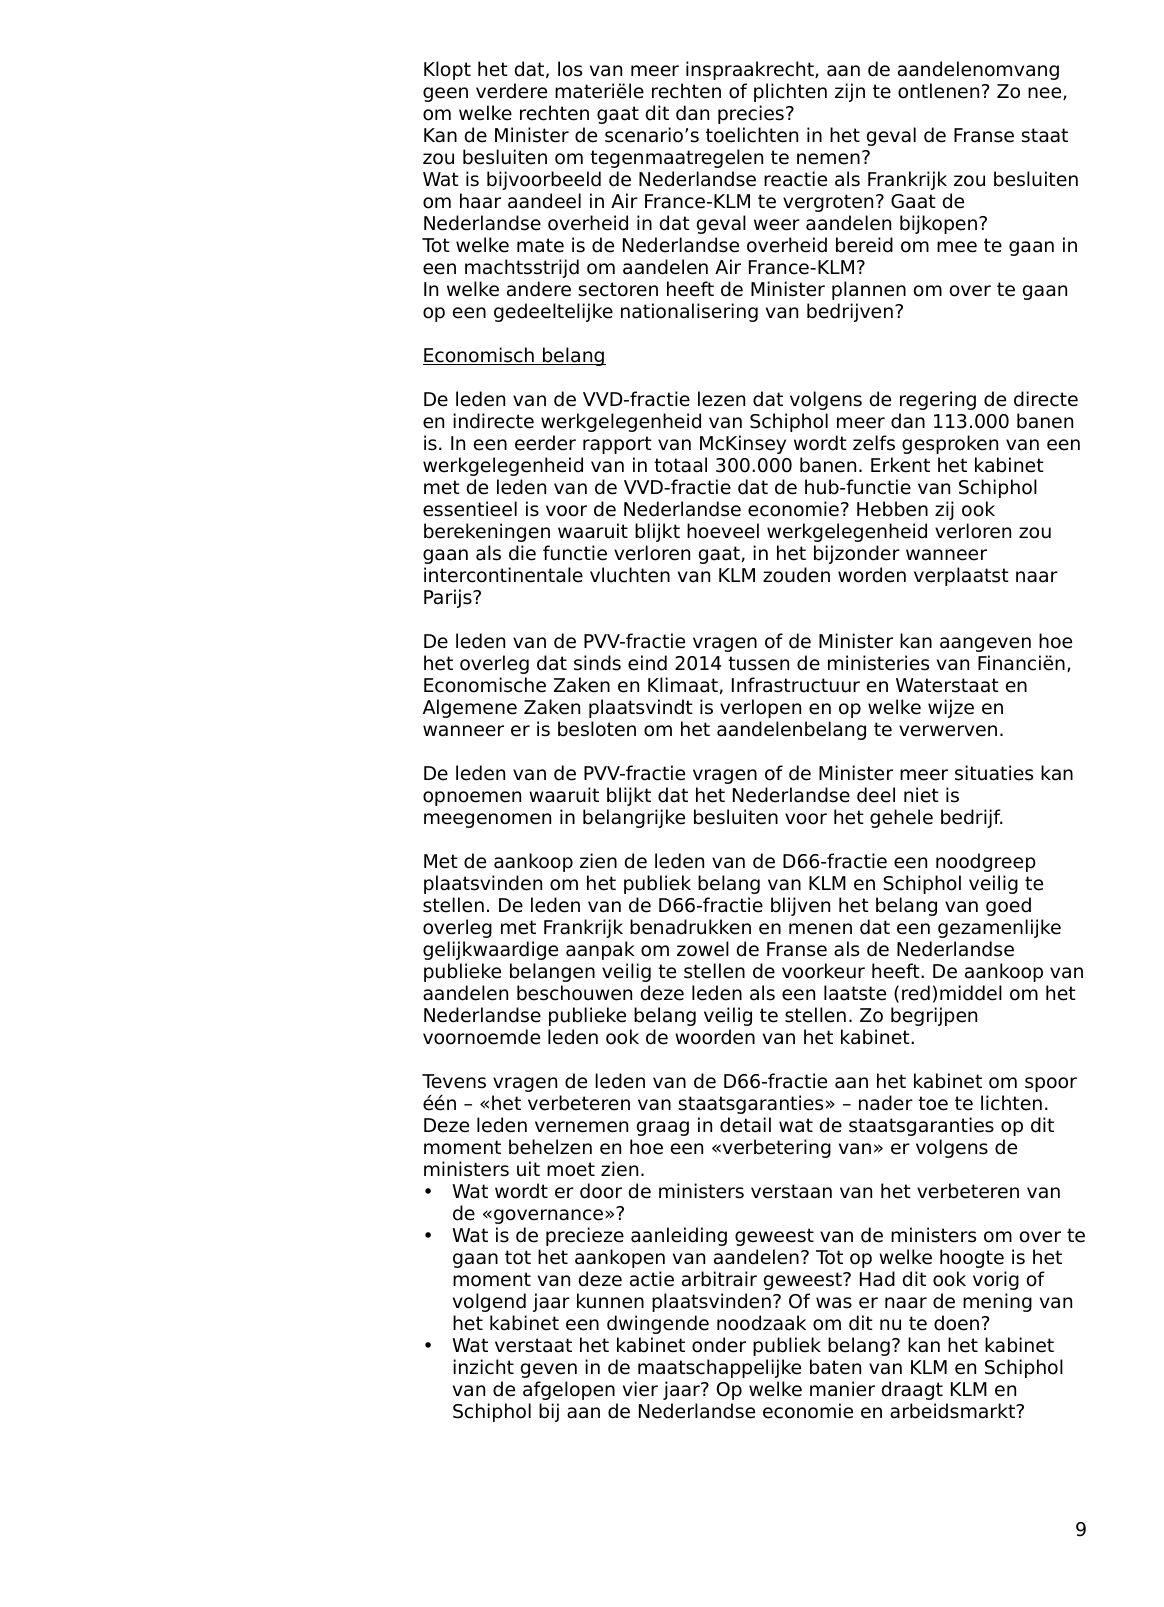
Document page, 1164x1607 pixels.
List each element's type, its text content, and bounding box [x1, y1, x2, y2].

text Tevens vragen de leden van de D66-fractie aan het kabinet om spoor één – «het verbeteren van staatsgaranties» – nader toe te lichten. Deze leden vernemen graag in detail wat de staatsgaranties op dit moment behelzen en hoe een «verbetering van» er volgens de ministers uit moet zien. [422, 1071, 1087, 1181]
text De leden van de PVV-fractie vragen of de Minister meer situaties kan opnoemen waaruit blijkt dat het Nederlandse deel niet is meegenomen in belangrijke besluiten voor het gehele bedrijf. [422, 763, 1087, 829]
text Met de aankoop zien de leden van de D66-fractie een noodgreep plaatsvinden om het publiek belang van KLM en Schiphol veilig te stellen. De leden van de D66-fractie blijven het belang van goed overleg met Frankrijk benadrukken en menen dat een gezamenlijke gelijkwaardige aanpak om zowel de Franse als de Nederlandse publieke belangen veilig te stellen de voorkeur heeft. De aankoop van aandelen beschouwen deze leden als een laatste (red)middel om het Nederlandse publieke belang veilig te stellen. Zo begrijpen voornoemde leden ook de woorden van het kabinet. [422, 851, 1087, 1049]
text In welke andere sectoren heeft de Minister plannen om over te gaan op een gedeeltelijke nationalisering van bedrijven? [422, 279, 1087, 323]
text Klopt het dat, los van meer inspraakrecht, aan de aandelenomvang geen verdere materiële rechten of plichten zijn te ontlenen? Zo nee, om welke rechten gaat dit dan precies? [422, 59, 1087, 125]
text De leden van de PVV-fractie vragen of de Minister kan aangeven hoe het overleg dat sinds eind 2014 tussen de ministeries van Financiën, Economische Zaken en Klimaat, Infrastructuur en Waterstaat en Algemene Zaken plaatsvindt is verlopen en op welke wijze en wanneer er is besloten om het aandelenbelang te verwerven. [422, 631, 1087, 741]
text • Wat verstaat het kabinet onder publiek belang? kan het kabinet inzicht geven in de maatschappelijke baten van KLM en Schiphol van de afgelopen vier jaar? Op welke manier draagt KLM en Schiphol bij aan de Nederlandse economie en arbeidsmarkt? [422, 1335, 1087, 1423]
subtitle Economisch belang [422, 345, 1087, 367]
text • Wat wordt er door de ministers verstaan van het verbeteren van de «governance»? [422, 1181, 1087, 1225]
text De leden van de VVD-fractie lezen dat volgens de regering de directe en indirecte werkgelegenheid van Schiphol meer dan 113.000 banen is. In een eerder rapport van McKinsey wordt zelfs gesproken van een werkgelegenheid van in totaal 300.000 banen. Erkent het kabinet met de leden van de VVD-fractie dat de hub-functie van Schiphol essentieel is voor de Nederlandse economie? Hebben zij ook berekeningen waaruit blijkt hoeveel werkgelegenheid verloren zou gaan als die functie verloren gaat, in het bijzonder wanneer intercontinentale vluchten van KLM zouden worden verplaatst naar Parijs? [422, 389, 1087, 609]
text • Wat is de precieze aanleiding geweest van de ministers om over te gaan tot het aankopen van aandelen? Tot op welke hoogte is het moment van deze actie arbitrair geweest? Had dit ook vorig of volgend jaar kunnen plaatsvinden? Of was er naar de mening van het kabinet een dwingende noodzaak om dit nu te doen? [422, 1225, 1087, 1335]
text Tot welke mate is de Nederlandse overheid bereid om mee te gaan in een machtsstrijd om aandelen Air France-KLM? [422, 235, 1087, 279]
text Wat is bijvoorbeeld de Nederlandse reactie als Frankrijk zou besluiten om haar aandeel in Air France-KLM te vergroten? Gaat de Nederlandse overheid in dat geval weer aandelen bijkopen? [422, 169, 1087, 235]
text Kan de Minister de scenario’s toelichten in het geval de Franse staat zou besluiten om tegenmaatregelen te nemen? [422, 125, 1087, 169]
